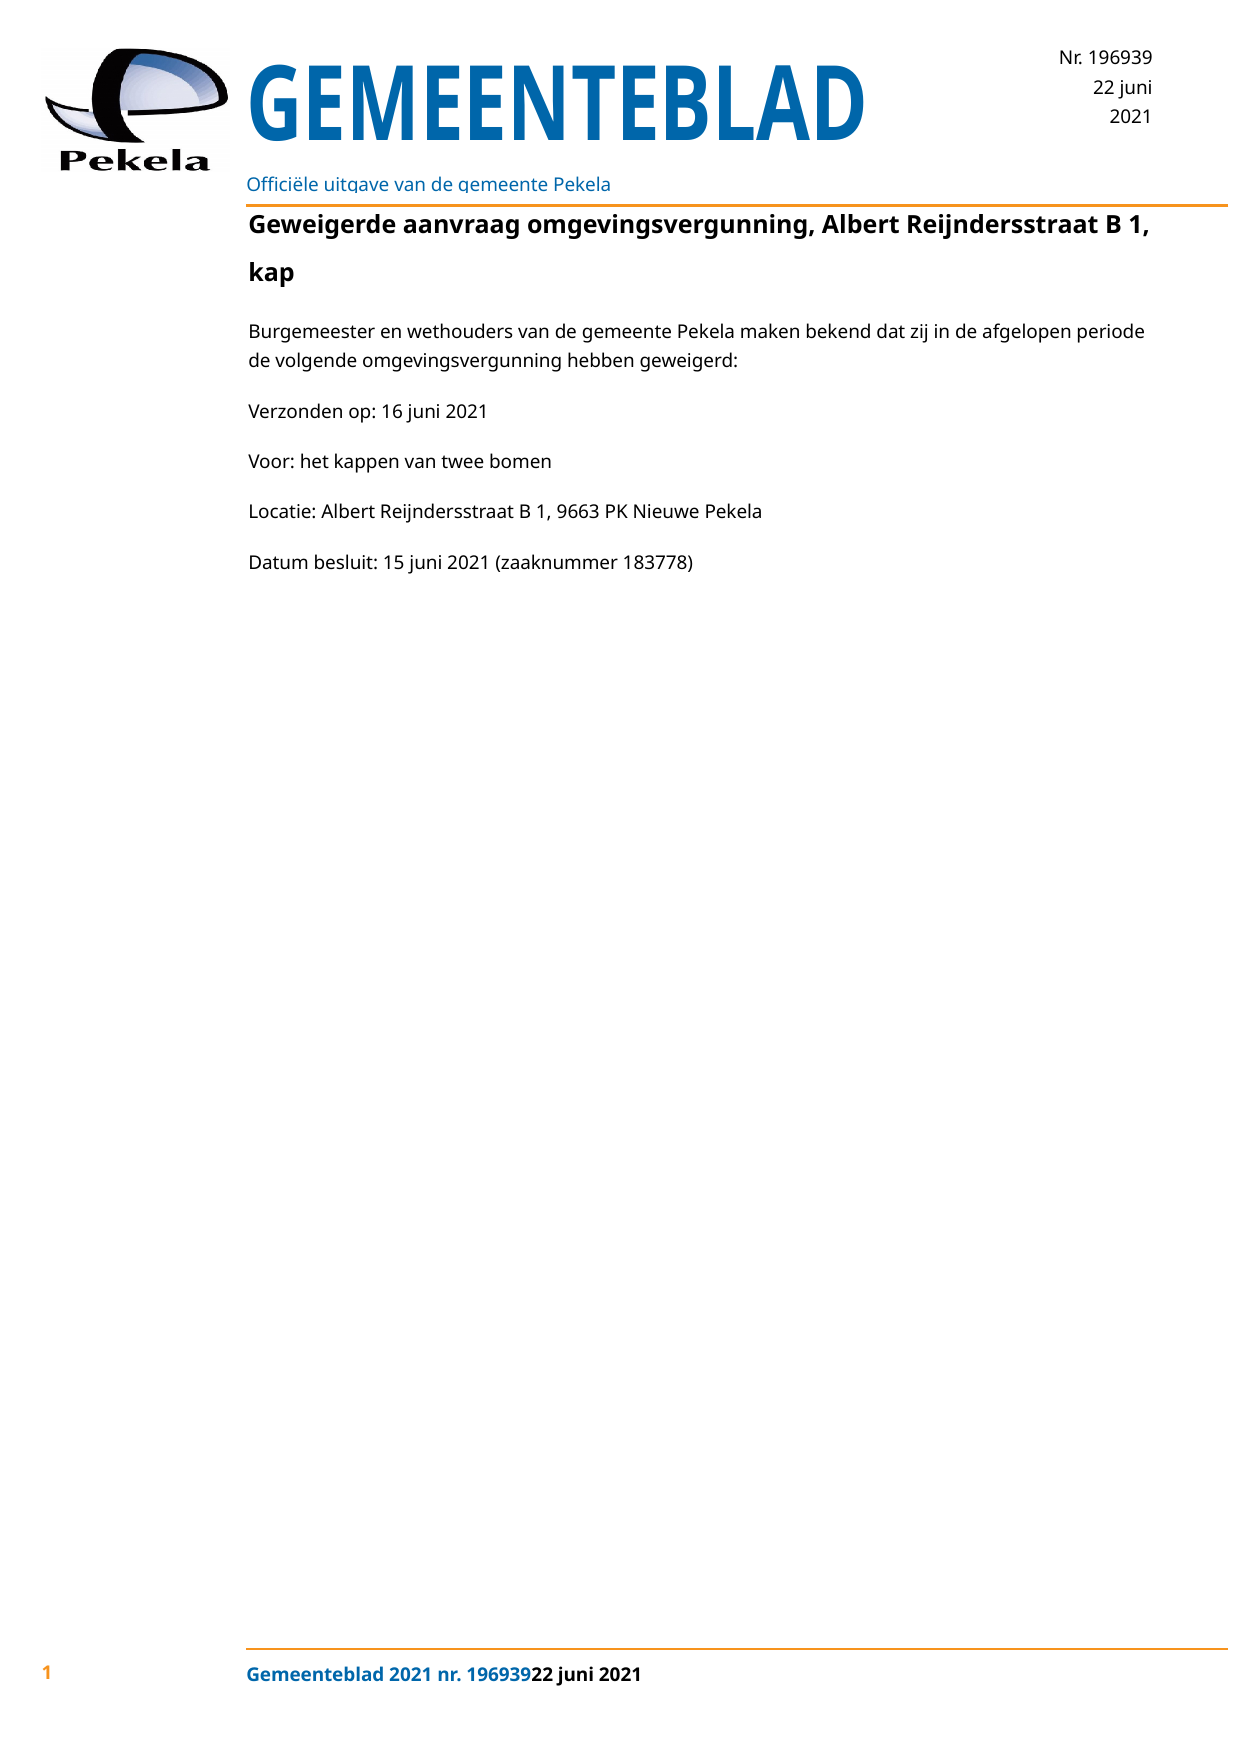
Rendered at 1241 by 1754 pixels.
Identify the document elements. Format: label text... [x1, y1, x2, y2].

picture [41, 47, 231, 172]
text Locatie: Albert Reijndersstraat B 1, 9663 PK Nieuwe Pekela [248, 499, 1152, 524]
text Voor: het kappen van twee bomen [248, 448, 1152, 474]
text Verzonden op: 16 juni 2021 [248, 398, 1152, 424]
text Burgemeester en wethouders van de gemeente Pekela maken bekend dat zij in de afgelopen periode de volgende omgevingsvergunning hebben geweigerd: [248, 318, 1152, 373]
text Geweigerde aanvraag omgevingsvergunning, Albert Reijndersstraat B 1, kap [248, 207, 1152, 288]
text Datum besluit: 15 juni 2021 (zaaknummer 183778) [248, 549, 1152, 575]
